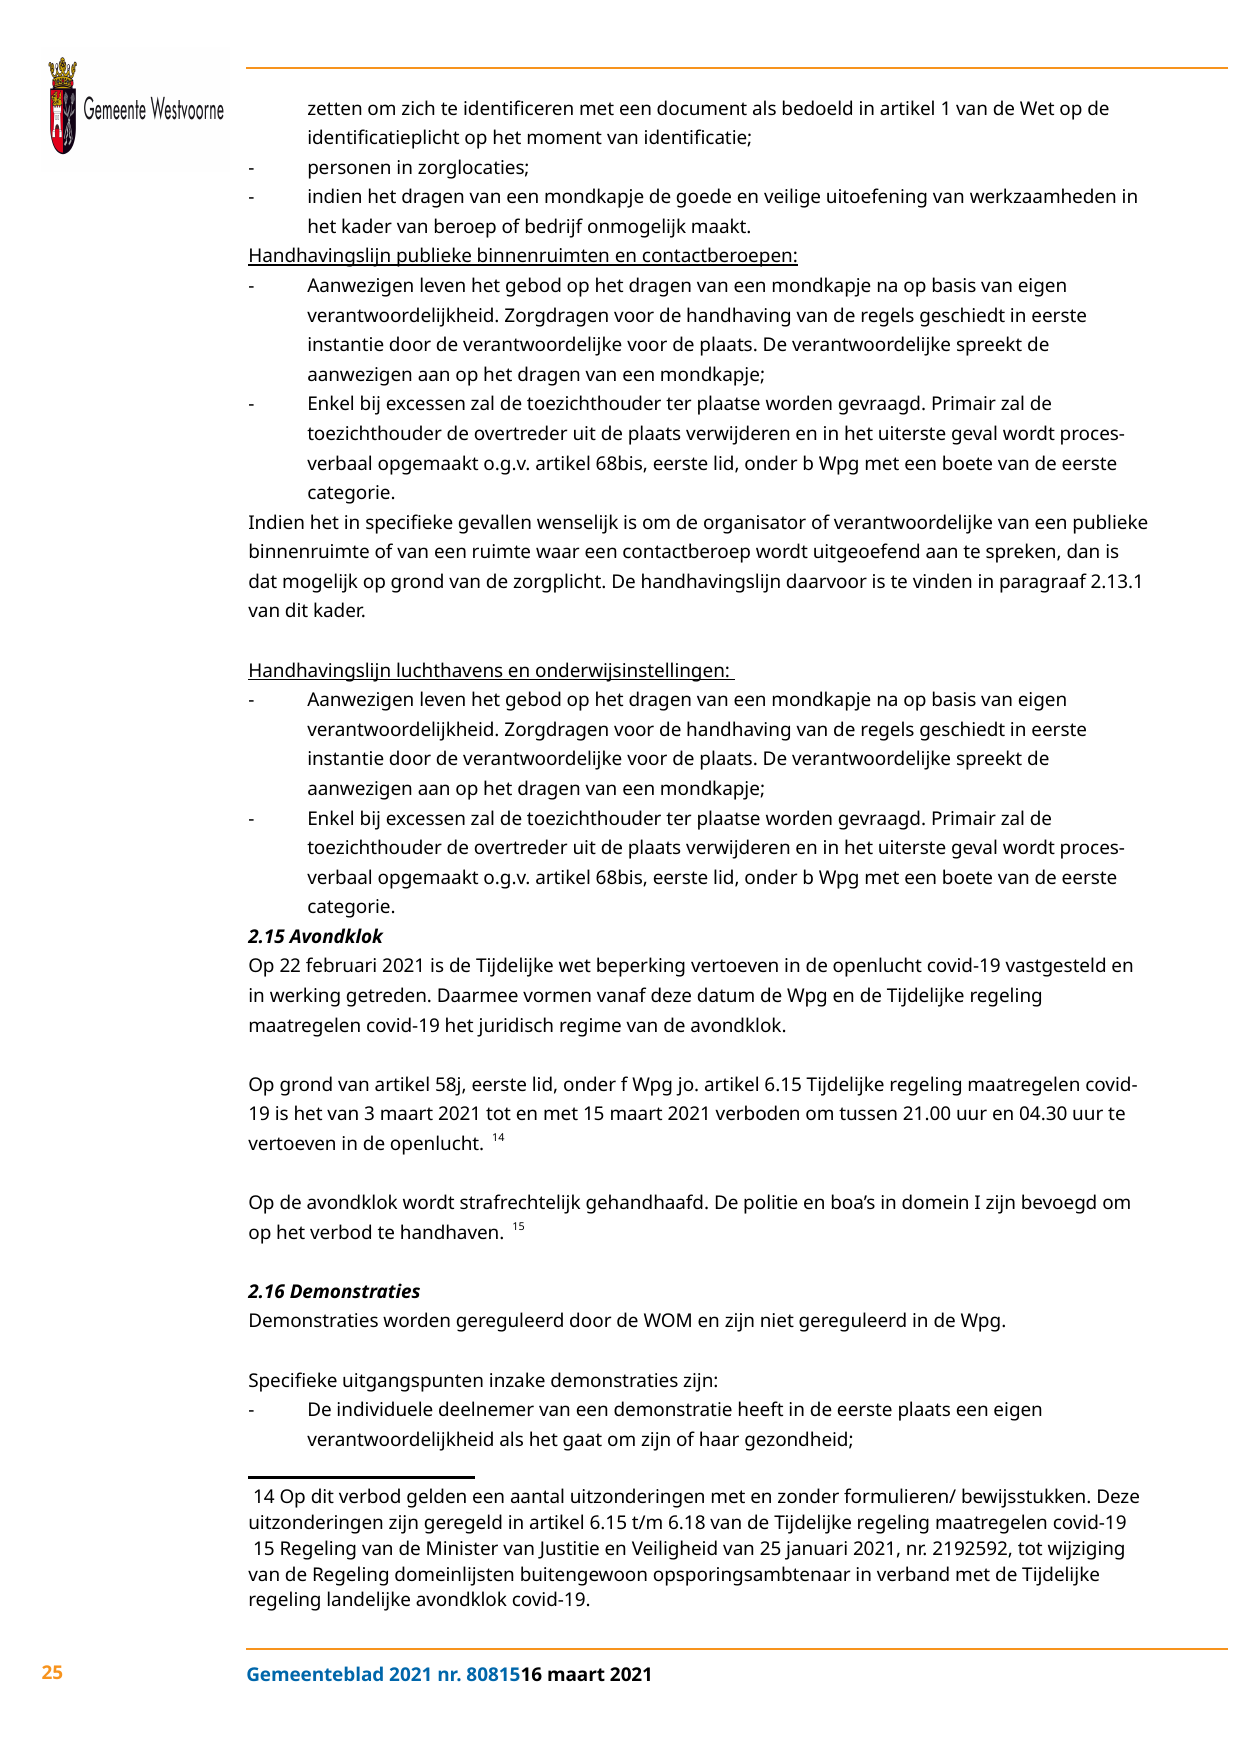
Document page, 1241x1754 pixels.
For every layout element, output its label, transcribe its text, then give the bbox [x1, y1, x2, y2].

text Op dit verbod gelden een aantal uitzonderingen met en zonder formulieren/ bewijsstukken. Deze uitzonderingen zijn geregeld in artikel 6.15 t/m 6.18 van de Tijdelijke regeling maatregelen covid-19 [248, 1483, 1152, 1535]
text Handhavingslijn publieke binnenruimten en contactberoepen: [248, 243, 1152, 268]
list Aanwezigen leven het gebod op het dragen van een mondkapje na op basis van eigen verantwoordelijkheid. Zorgdragen voor de handhaving van de regels geschiedt in eerste instantie door de verantwoordelijke voor de plaats. De verantwoordelijke spreekt de aanwezigen aan op het dragen van een mondkapje; [248, 272, 1152, 387]
list indien het dragen van een mondkapje de goede en veilige uitoefening van werkzaamheden in het kader van beroep of bedrijf onmogelijk maakt. [248, 183, 1152, 239]
picture [41, 47, 231, 172]
text Op 22 februari 2021 is de Tijdelijke wet beperking vertoeven in de openlucht covid-19 vastgesteld en in werking getreden. Daarmee vormen vanaf deze datum de Wpg en de Tijdelijke regeling maatregelen covid-19 het juridisch regime van de avondklok. [248, 953, 1152, 1038]
text 2.15 Avondklok [248, 923, 1152, 949]
text Op grond van artikel 58j, eerste lid, onder f Wpg jo. artikel 6.15 Tijdelijke regeling maatregelen covid-19 is het van 3 maart 2021 tot en met 15 maart 2021 verboden om tussen 21.00 uur en 04.30 uur te vertoeven in de openlucht. [248, 1071, 1152, 1156]
text Op de avondklok wordt strafrechtelijk gehandhaafd. De politie en boa’s in domein I zijn bevoegd om op het verbod te handhaven. [248, 1189, 1152, 1245]
text Indien het in specifieke gevallen wenselijk is om de organisator of verantwoordelijke van een publieke binnenruimte of van een ruimte waar een contactberoep wordt uitgeoefend aan te spreken, dan is dat mogelijk op grond van de zorgplicht. De handhavingslijn daarvoor is te vinden in paragraaf 2.13.1 van dit kader. [248, 509, 1152, 623]
list personen in zorglocaties; [248, 154, 1152, 180]
text Demonstraties worden gereguleerd door de WOM en zijn niet gereguleerd in de Wpg. [248, 1308, 1152, 1333]
text 2.16 Demonstraties [248, 1278, 1152, 1304]
list Enkel bij excessen zal de toezichthouder ter plaatse worden gevraagd. Primair zal de toezichthouder de overtreder uit de plaats verwijderen en in het uiterste geval wordt proces-verbaal opgemaakt o.g.v. artikel 68bis, eerste lid, onder b Wpg met een boete van de eerste categorie. [248, 391, 1152, 505]
text Handhavingslijn luchthavens en onderwijsinstellingen: [248, 657, 1152, 683]
list Aanwezigen leven het gebod op het dragen van een mondkapje na op basis van eigen verantwoordelijkheid. Zorgdragen voor de handhaving van de regels geschiedt in eerste instantie door de verantwoordelijke voor de plaats. De verantwoordelijke spreekt de aanwezigen aan op het dragen van een mondkapje; [248, 686, 1152, 801]
list Enkel bij excessen zal de toezichthouder ter plaatse worden gevraagd. Primair zal de toezichthouder de overtreder uit de plaats verwijderen en in het uiterste geval wordt proces-verbaal opgemaakt o.g.v. artikel 68bis, eerste lid, onder b Wpg met een boete van de eerste categorie. [248, 805, 1152, 919]
list zetten om zich te identificeren met een document als bedoeld in artikel 1 van de Wet op de identificatieplicht op het moment van identificatie; [248, 95, 1152, 150]
text Specifieke uitgangspunten inzake demonstraties zijn: [248, 1367, 1152, 1393]
text Regeling van de Minister van Justitie en Veiligheid van 25 januari 2021, nr. 2192592, tot wijziging van de Regeling domeinlijsten buitengewoon opsporingsambtenaar in verband met de Tijdelijke regeling landelijke avondklok covid-19. [248, 1535, 1152, 1612]
list De individuele deelnemer van een demonstratie heeft in de eerste plaats een eigen verantwoordelijkheid als het gaat om zijn of haar gezondheid; [248, 1396, 1152, 1452]
